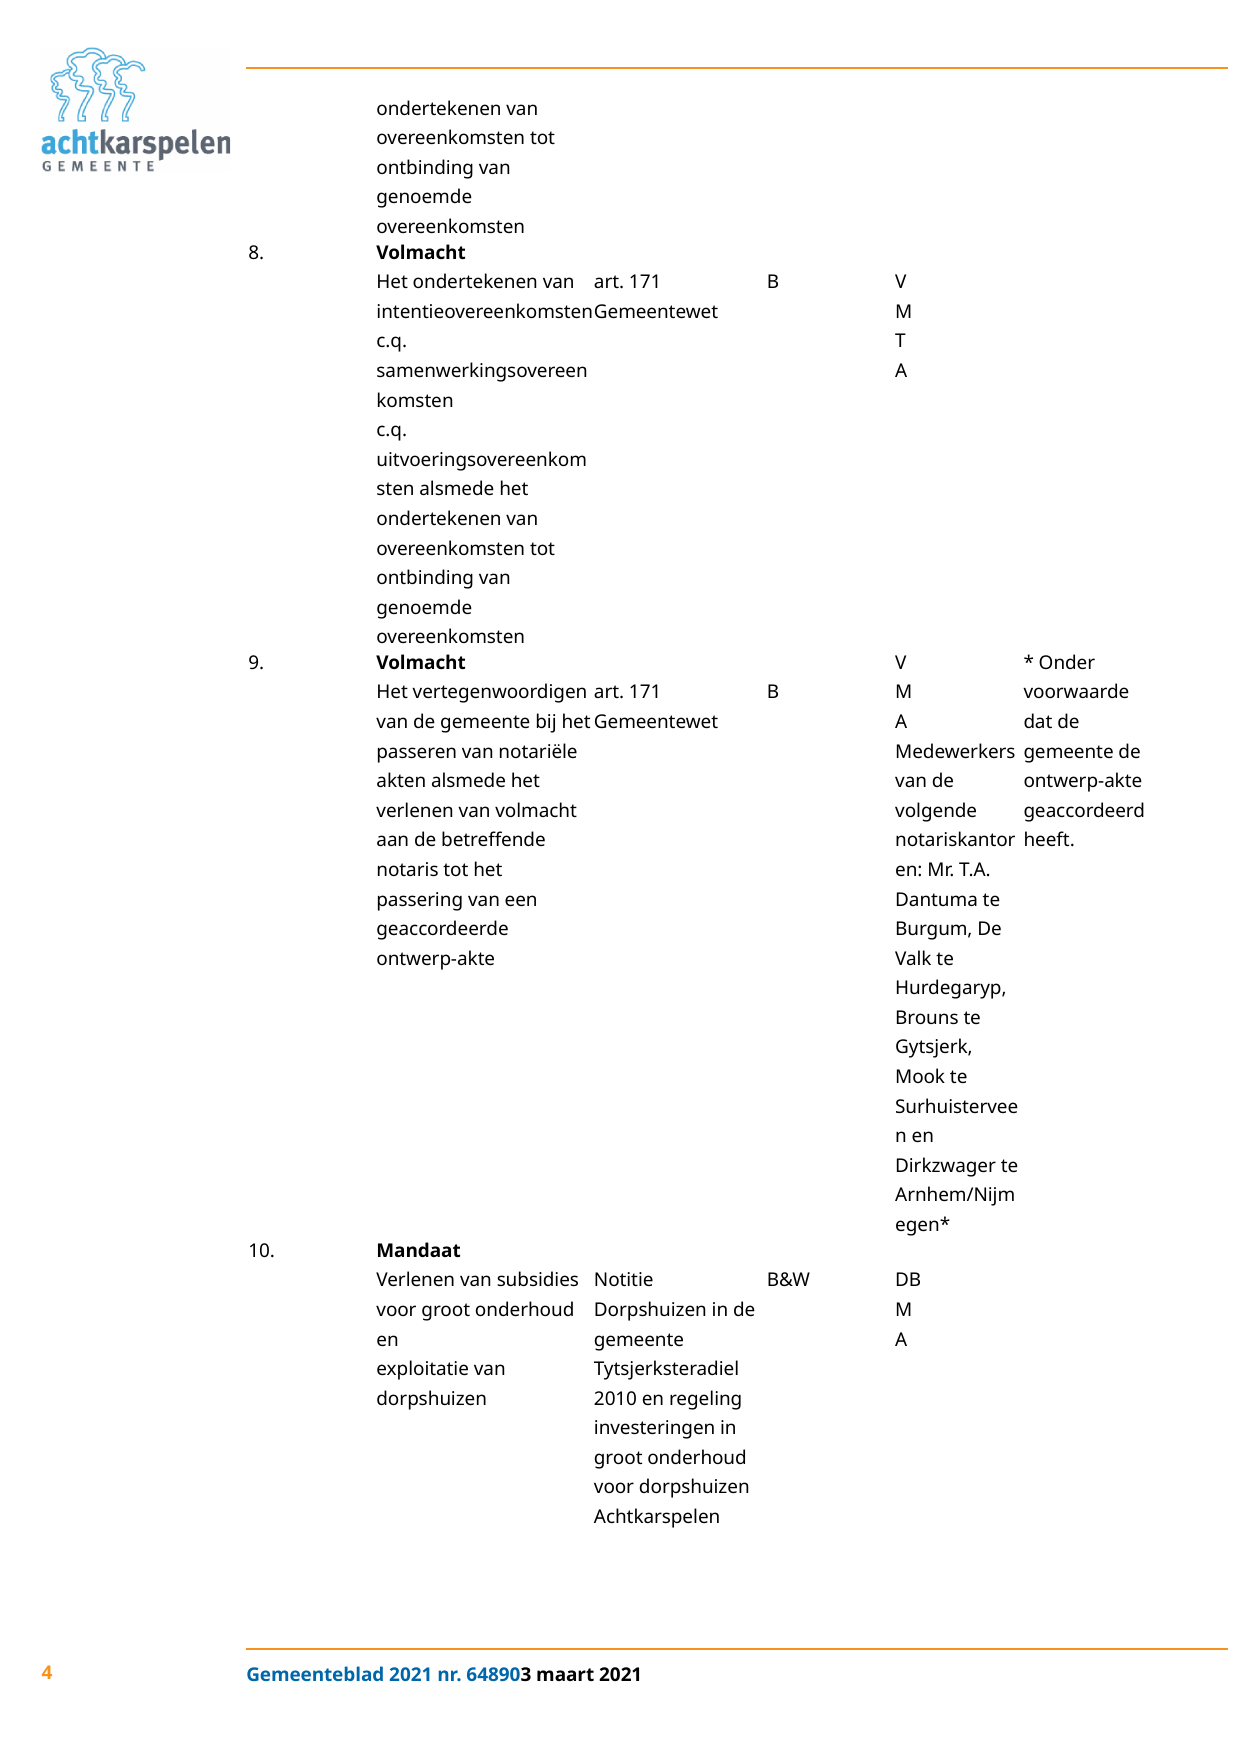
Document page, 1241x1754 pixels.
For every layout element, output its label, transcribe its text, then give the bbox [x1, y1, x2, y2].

table_cell B&W [767, 1237, 895, 1529]
table_cell [1023, 95, 1152, 239]
table_cell 8. [248, 239, 376, 649]
table_cell [767, 95, 895, 239]
table_cell V M A Medewerkers van de volgende notariskantoren: Mr. T.A. Dantuma te Burgum, De Valk te Hurdegaryp, Brouns te Gytsjerk, Mook te Surhuisterveen en Dirkzwager te Arnhem/Nijmegen* [895, 649, 1023, 1237]
table_cell ondertekenen van overeenkomsten tot ontbinding van genoemde overeenkomsten [376, 95, 594, 239]
table_cell * Onder voorwaarde dat de gemeente de ontwerp-akte geaccordeerd heeft. [1023, 649, 1152, 1237]
table_cell DB M A [895, 1237, 1023, 1529]
table_cell 10. [248, 1237, 376, 1529]
picture [41, 47, 231, 172]
table_cell B [767, 239, 895, 649]
table_cell art. 171 Gemeentewet [594, 649, 767, 1237]
table_cell [1023, 1237, 1152, 1529]
table_cell Notitie Dorpshuizen in de gemeente Tytsjerksteradiel 2010 en regeling investeringen in groot onderhoud voor dorpshuizen Achtkarspelen [594, 1237, 767, 1529]
table_cell Volmacht Het vertegenwoordigen van de gemeente bij het passeren van notariële akten alsmede het verlenen van volmacht aan de betreffende notaris tot het passering van een geaccordeerde ontwerp-akte [376, 649, 594, 1237]
table_cell art. 171 Gemeentewet [594, 239, 767, 649]
table_cell [895, 95, 1023, 239]
table_cell [594, 95, 767, 239]
table_cell B [767, 649, 895, 1237]
table_cell 9. [248, 649, 376, 1237]
table_cell [248, 95, 376, 239]
table_cell Volmacht Het ondertekenen van intentieovereenkomsten c.q. samenwerkingsovereenkomsten c.q. uitvoeringsovereenkomsten alsmede het ondertekenen van overeenkomsten tot ontbinding van genoemde overeenkomsten [376, 239, 594, 649]
table_cell [1023, 239, 1152, 649]
table_cell V M T A [895, 239, 1023, 649]
table_cell Mandaat Verlenen van subsidies voor groot onderhoud en exploitatie van dorpshuizen [376, 1237, 594, 1529]
